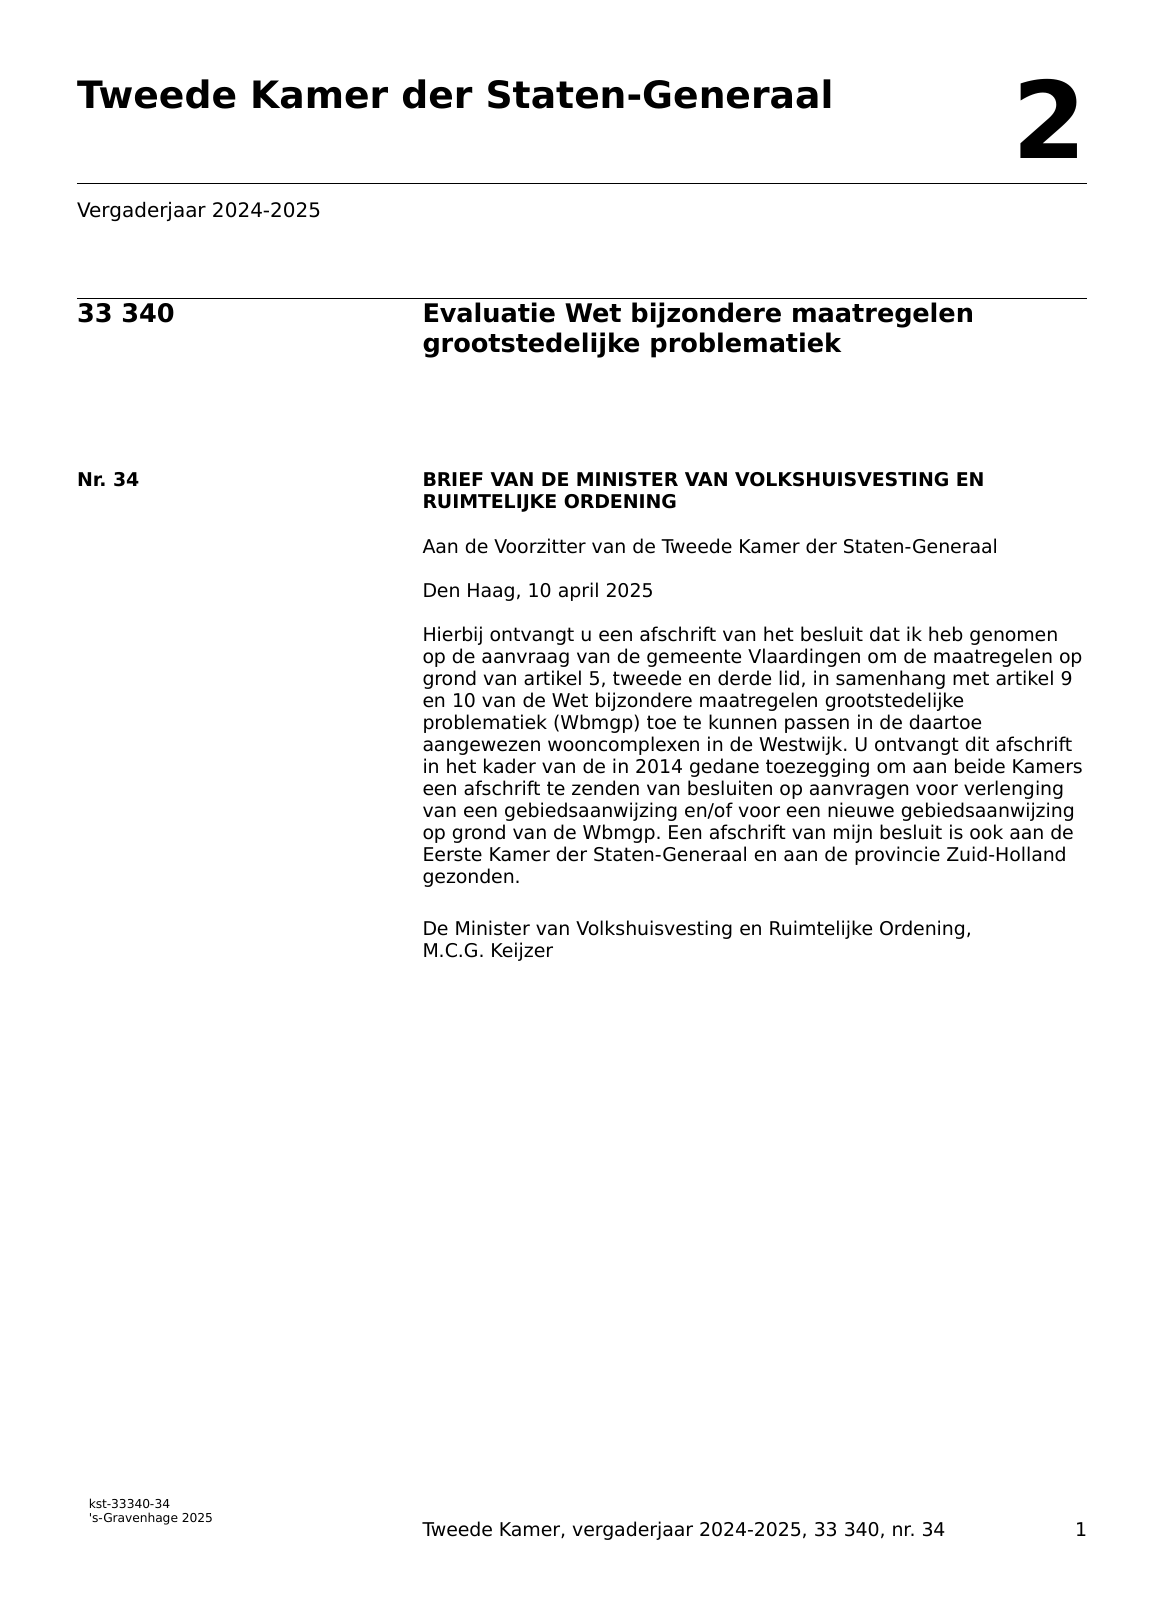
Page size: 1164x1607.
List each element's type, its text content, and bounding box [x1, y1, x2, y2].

text kst-33340-34 [88, 1497, 323, 1511]
subtitle 33 340 Evaluatie Wet bijzondere maatregelen grootstedelijke problematiek [77, 299, 1087, 358]
table_cell Vergaderjaar 2024-2025 [77, 184, 1087, 298]
text Hierbij ontvangt u een afschrift van het besluit dat ik heb genomen op de aanvraag van de gemeente Vlaardingen om de maatregelen op grond van artikel 5, tweede en derde lid, in samenhang met artikel 9 en 10 van de Wet bijzondere maatregelen grootstedelijke problematiek (Wbmgp) toe te kunnen passen in de daartoe aangewezen wooncomplexen in de Westwijk. U ontvangt dit afschrift in het kader van de in 2014 gedane toezegging om aan beide Kamers een afschrift te zenden van besluiten op aanvragen voor verlenging van een gebiedsaanwijzing en/of voor een nieuwe gebiedsaanwijzing op grond van de Wbmgp. Een afschrift van mijn besluit is ook aan de Eerste Kamer der Staten-Generaal en aan de provincie Zuid-Holland gezonden. [422, 624, 1087, 888]
text 's-Gravenhage 2025 [88, 1511, 323, 1525]
text Den Haag, 10 april 2025 [422, 580, 1087, 602]
table_header 2 [886, 59, 1087, 183]
table_header Tweede Kamer der Staten-Generaal [77, 59, 886, 183]
text Aan de Voorzitter van de Tweede Kamer der Staten-Generaal [422, 536, 1087, 557]
subtitle Nr. 34 BRIEF VAN DE MINISTER VAN VOLKSHUISVESTING EN RUIMTELIJKE ORDENING [77, 469, 1087, 513]
text De Minister van Volkshuisvesting en Ruimtelijke Ordening, M.C.G. Keijzer [422, 918, 1087, 962]
